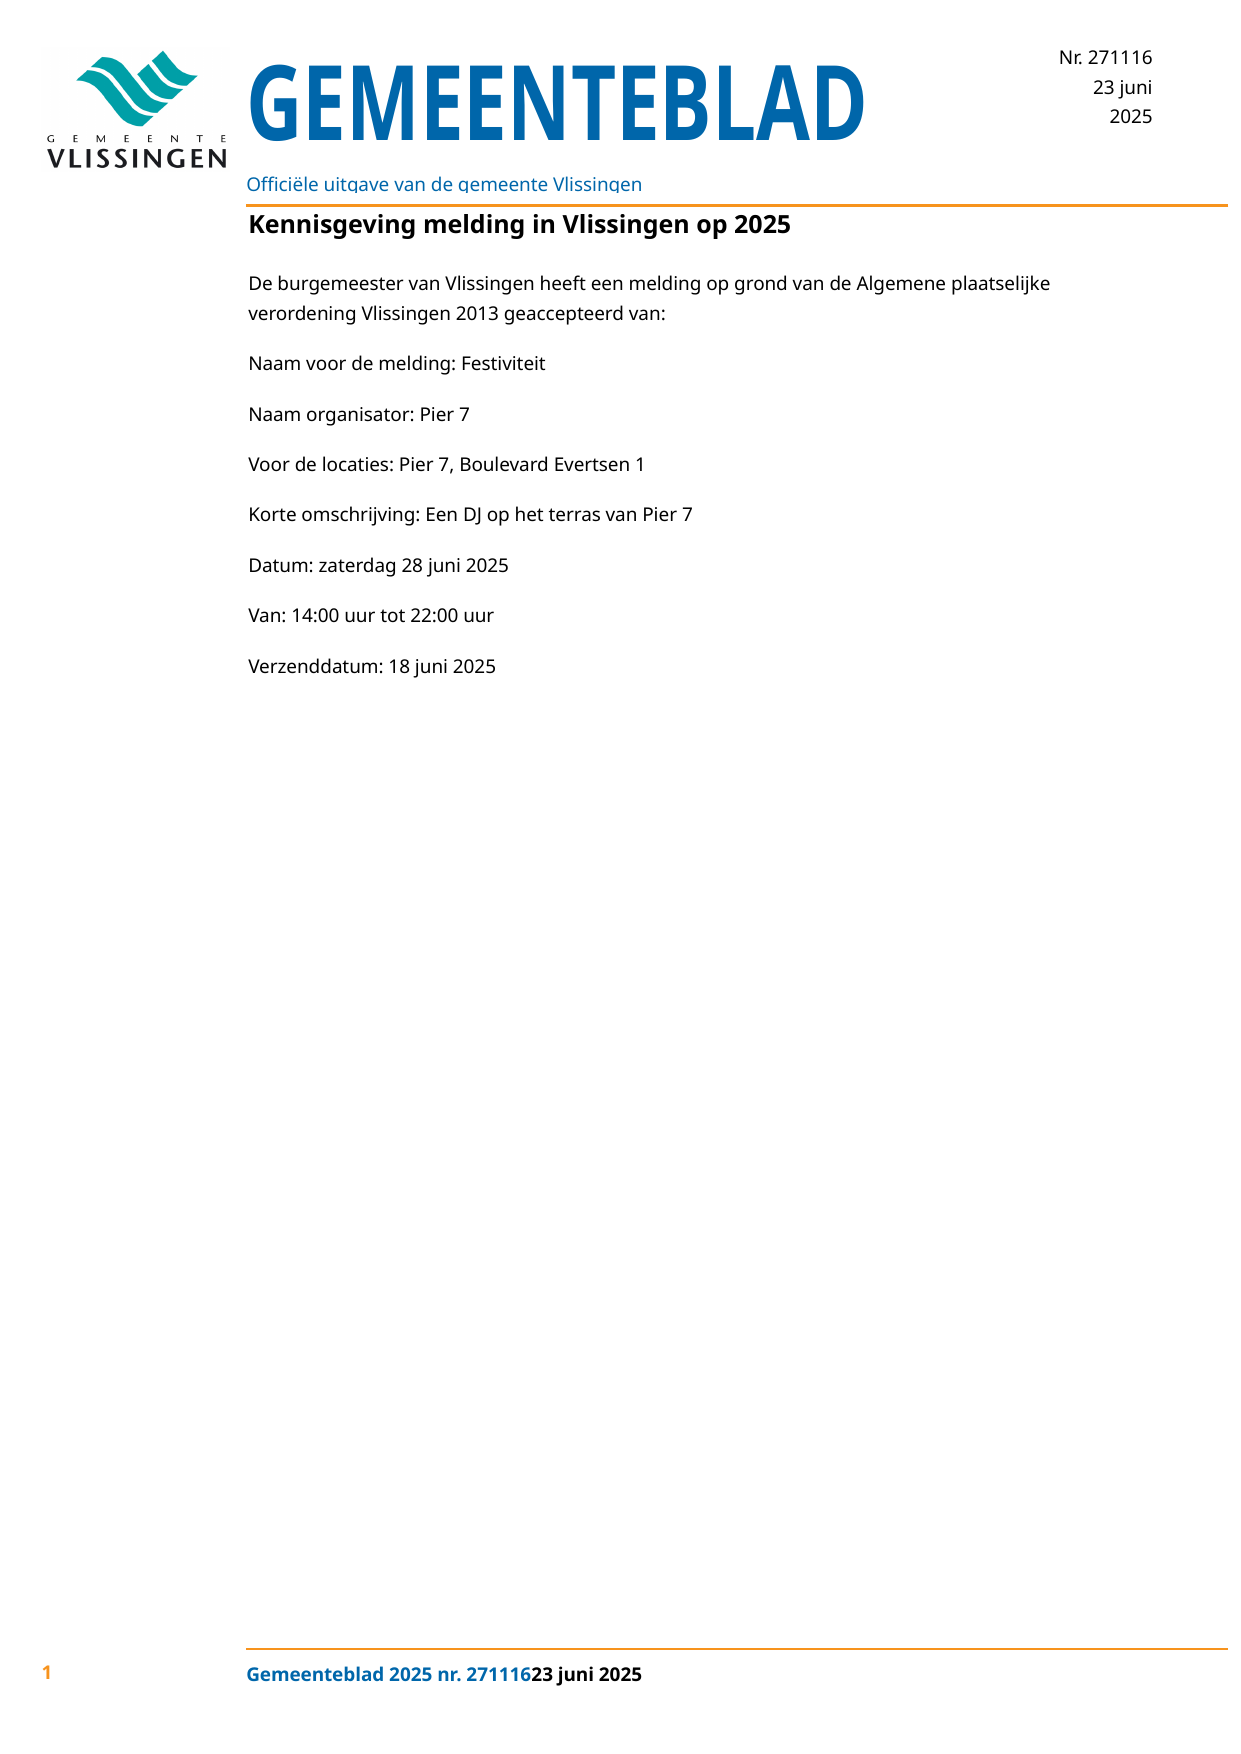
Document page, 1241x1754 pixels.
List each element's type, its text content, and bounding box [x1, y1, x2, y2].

text Voor de locaties: Pier 7, Boulevard Evertsen 1 [248, 451, 1152, 477]
text De burgemeester van Vlissingen heeft een melding op grond van de Algemene plaatselijke verordening Vlissingen 2013 geaccepteerd van: [248, 270, 1152, 326]
text Kennisgeving melding in Vlissingen op 2025 [248, 207, 1152, 241]
text Naam voor de melding: Festiviteit [248, 350, 1152, 376]
text Naam organisator: Pier 7 [248, 401, 1152, 426]
text Korte omschrijving: Een DJ op het terras van Pier 7 [248, 502, 1152, 527]
text Van: 14:00 uur tot 22:00 uur [248, 602, 1152, 628]
picture [41, 47, 231, 172]
text Verzenddatum: 18 juni 2025 [248, 653, 1152, 678]
text Datum: zaterdag 28 juni 2025 [248, 552, 1152, 578]
